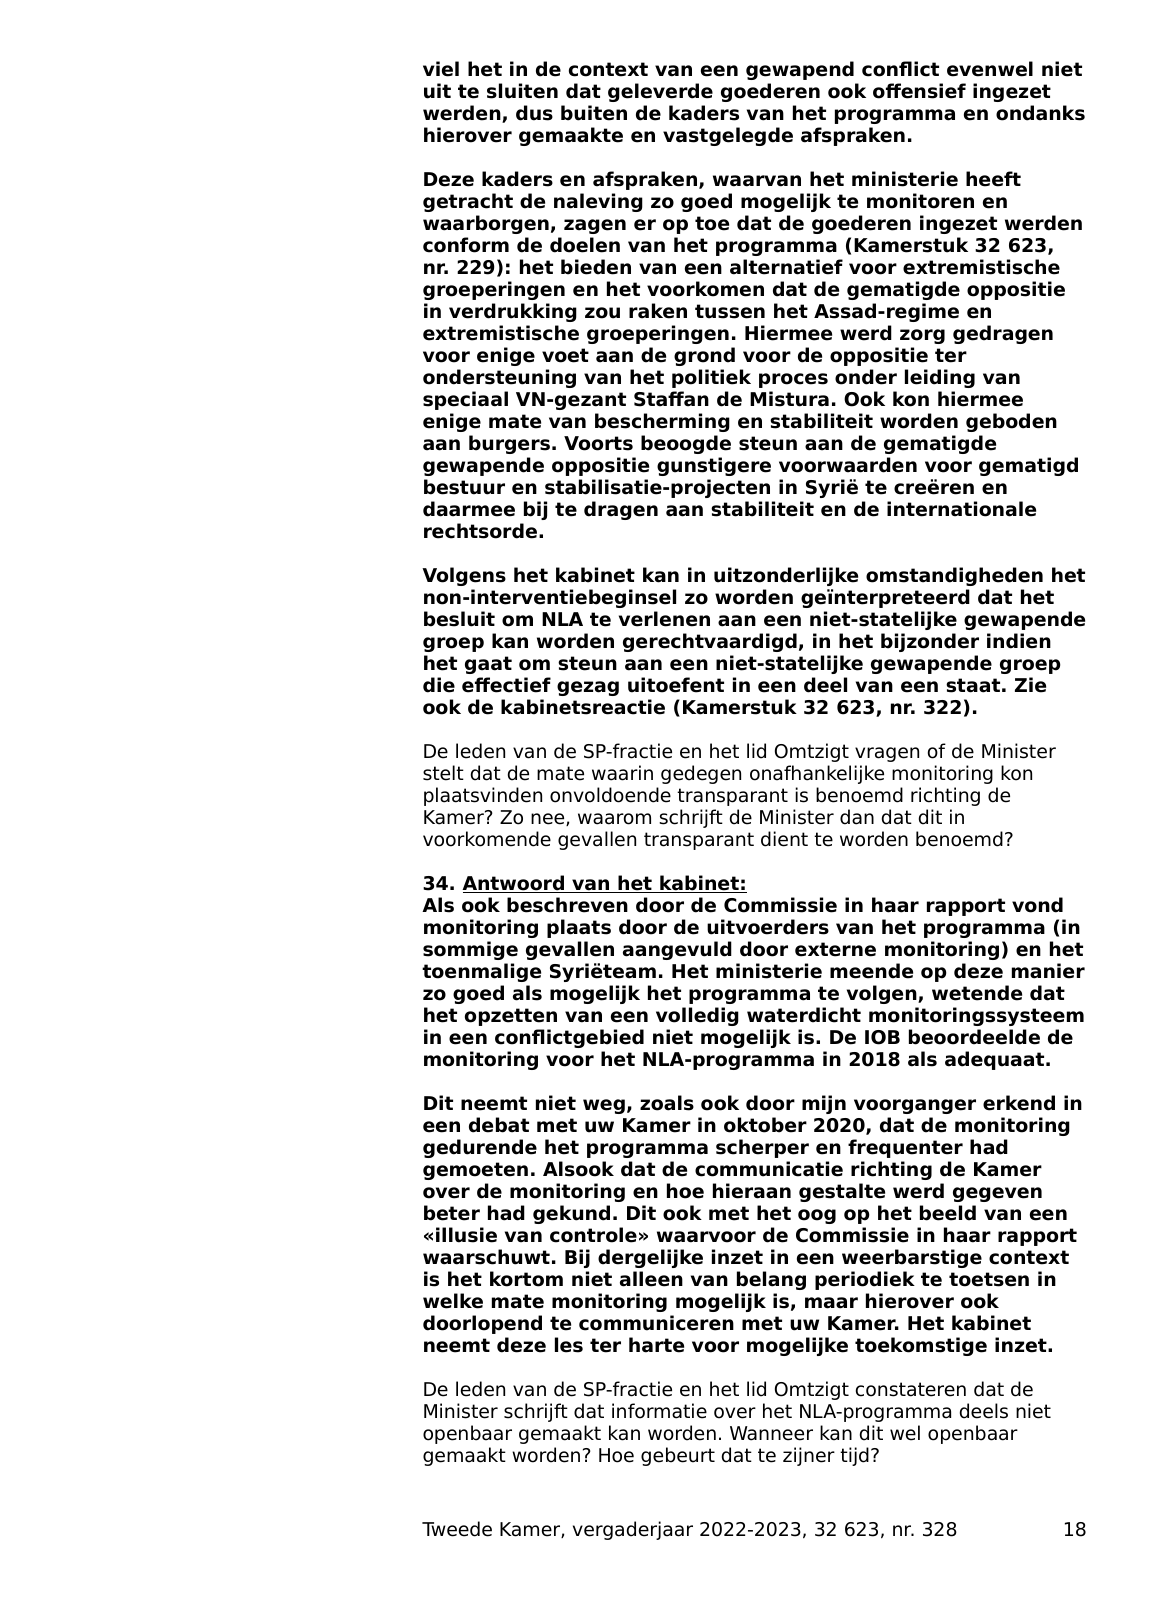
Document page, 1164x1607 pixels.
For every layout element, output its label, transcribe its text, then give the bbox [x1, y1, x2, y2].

text De leden van de SP-fractie en het lid Omtzigt vragen of de Minister stelt dat de mate waarin gedegen onafhankelijke monitoring kon plaatsvinden onvoldoende transparant is benoemd richting de Kamer? Zo nee, waarom schrijft de Minister dan dat dit in voorkomende gevallen transparant dient te worden benoemd? [422, 741, 1087, 851]
text Deze kaders en afspraken, waarvan het ministerie heeft getracht de naleving zo goed mogelijk te monitoren en waarborgen, zagen er op toe dat de goederen ingezet werden conform de doelen van het programma (Kamerstuk 32 623, nr. 229): het bieden van een alternatief voor extremistische groeperingen en het voorkomen dat de gematigde oppositie in verdrukking zou raken tussen het Assad-regime en extremistische groeperingen. Hiermee werd zorg gedragen voor enige voet aan de grond voor de oppositie ter ondersteuning van het politiek proces onder leiding van speciaal VN-gezant Staffan de Mistura. Ook kon hiermee enige mate van bescherming en stabiliteit worden geboden aan burgers. Voorts beoogde steun aan de gematigde gewapende oppositie gunstigere voorwaarden voor gematigd bestuur en stabilisatie-projecten in Syrië te creëren en daarmee bij te dragen aan stabiliteit en de internationale rechtsorde. [422, 169, 1087, 543]
text 34. Antwoord van het kabinet: [422, 873, 1087, 895]
text Als ook beschreven door de Commissie in haar rapport vond monitoring plaats door de uitvoerders van het programma (in sommige gevallen aangevuld door externe monitoring) en het toenmalige Syriëteam. Het ministerie meende op deze manier zo goed als mogelijk het programma te volgen, wetende dat het opzetten van een volledig waterdicht monitoringssysteem in een conflictgebied niet mogelijk is. De IOB beoordeelde de monitoring voor het NLA-programma in 2018 als adequaat. [422, 895, 1087, 1071]
text viel het in de context van een gewapend conflict evenwel niet uit te sluiten dat geleverde goederen ook offensief ingezet werden, dus buiten de kaders van het programma en ondanks hierover gemaakte en vastgelegde afspraken. [422, 59, 1087, 147]
text Volgens het kabinet kan in uitzonderlijke omstandigheden het non-interventiebeginsel zo worden geïnterpreteerd dat het besluit om NLA te verlenen aan een niet-statelijke gewapende groep kan worden gerechtvaardigd, in het bijzonder indien het gaat om steun aan een niet-statelijke gewapende groep die effectief gezag uitoefent in een deel van een staat. Zie ook de kabinetsreactie (Kamerstuk 32 623, nr. 322). [422, 565, 1087, 719]
text De leden van de SP-fractie en het lid Omtzigt constateren dat de Minister schrijft dat informatie over het NLA-programma deels niet openbaar gemaakt kan worden. Wanneer kan dit wel openbaar gemaakt worden? Hoe gebeurt dat te zijner tijd? [422, 1379, 1087, 1467]
text Dit neemt niet weg, zoals ook door mijn voorganger erkend in een debat met uw Kamer in oktober 2020, dat de monitoring gedurende het programma scherper en frequenter had gemoeten. Alsook dat de communicatie richting de Kamer over de monitoring en hoe hieraan gestalte werd gegeven beter had gekund. Dit ook met het oog op het beeld van een «illusie van controle» waarvoor de Commissie in haar rapport waarschuwt. Bij dergelijke inzet in een weerbarstige context is het kortom niet alleen van belang periodiek te toetsen in welke mate monitoring mogelijk is, maar hierover ook doorlopend te communiceren met uw Kamer. Het kabinet neemt deze les ter harte voor mogelijke toekomstige inzet. [422, 1093, 1087, 1357]
